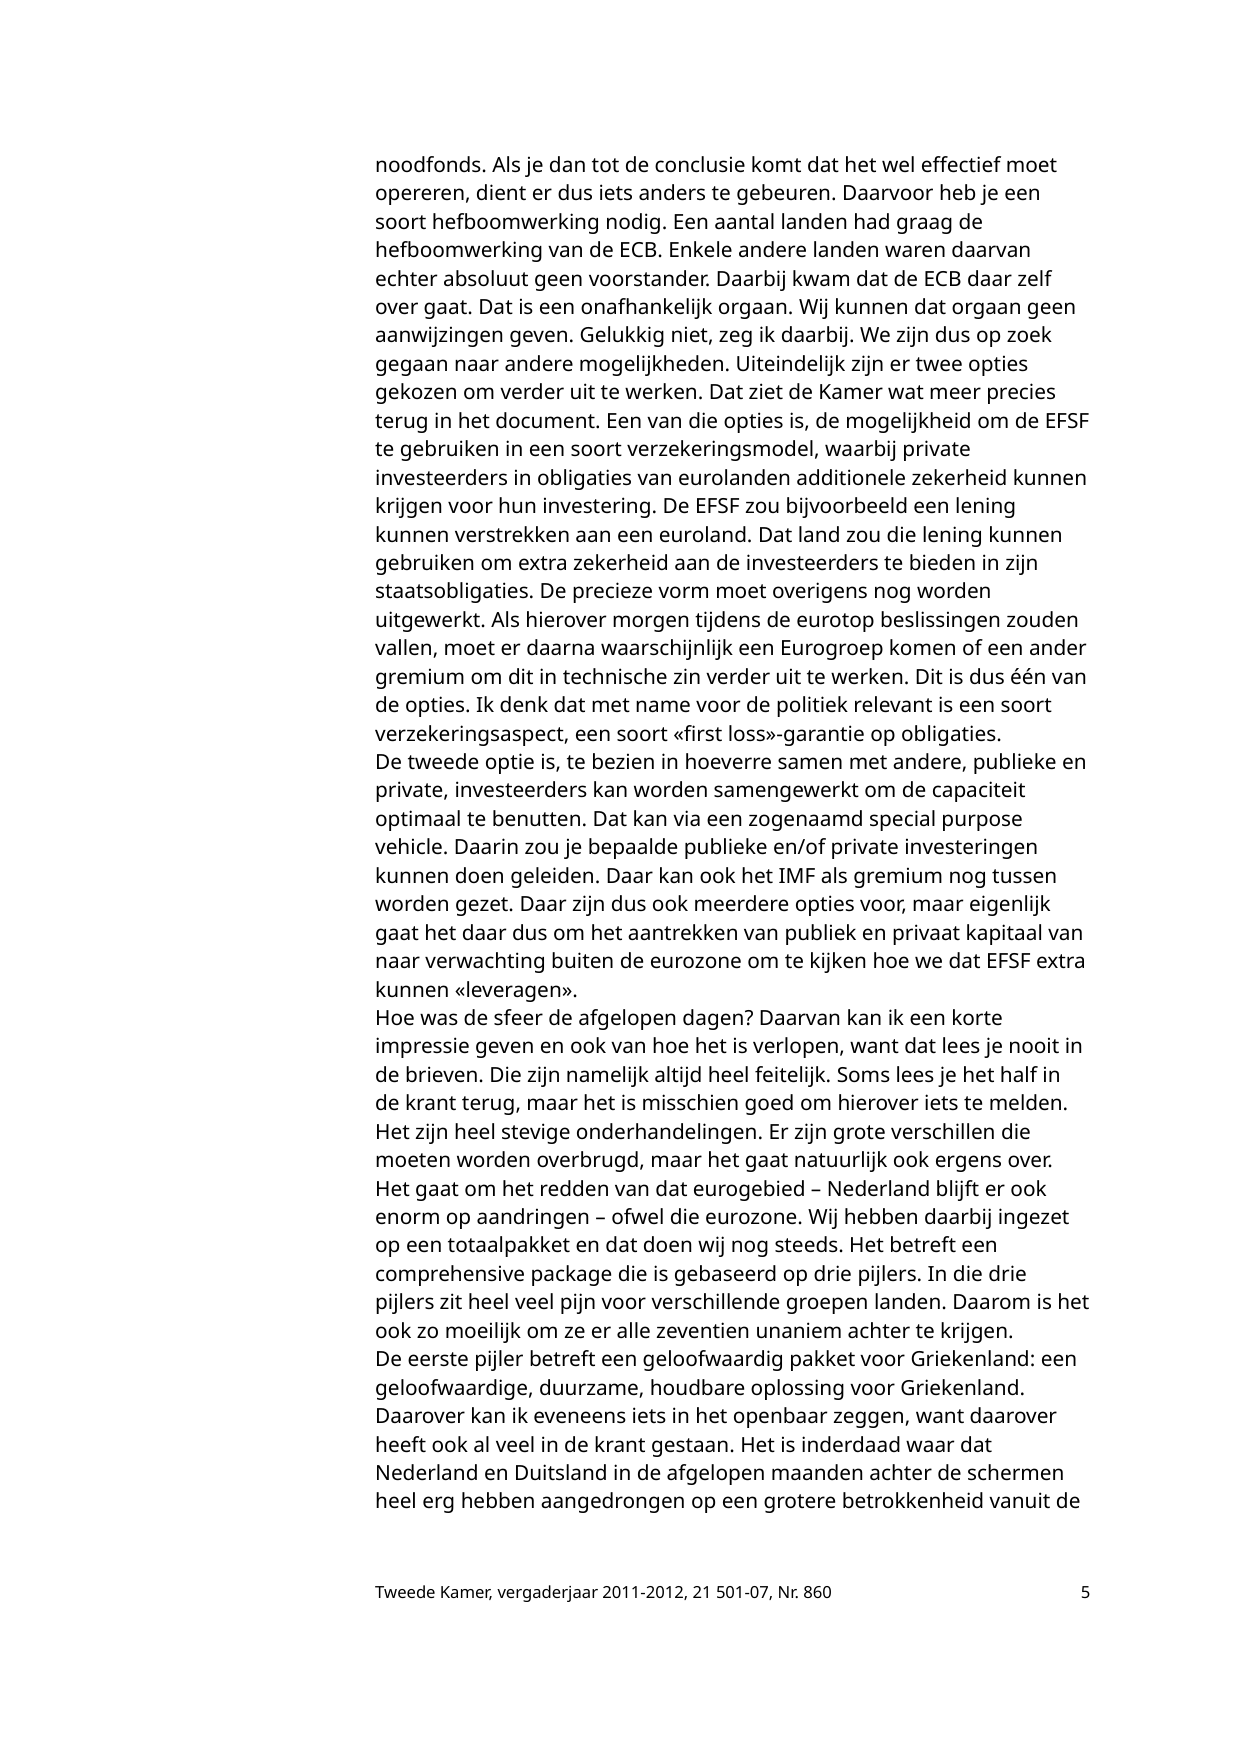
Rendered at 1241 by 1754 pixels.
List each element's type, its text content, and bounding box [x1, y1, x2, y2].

text De tweede optie is, te bezien in hoeverre samen met andere, publieke en private, investeerders kan worden samengewerkt om de capaciteit optimaal te benutten. Dat kan via een zogenaamd special purpose vehicle. Daarin zou je bepaalde publieke en/of private investeringen kunnen doen geleiden. Daar kan ook het IMF als gremium nog tussen worden gezet. Daar zijn dus ook meerdere opties voor, maar eigenlijk gaat het daar dus om het aantrekken van publiek en privaat kapitaal van naar verwachting buiten de eurozone om te kijken hoe we dat EFSF extra kunnen «leveragen». [375, 747, 1090, 1003]
text Hoe was de sfeer de afgelopen dagen? Daarvan kan ik een korte impressie geven en ook van hoe het is verlopen, want dat lees je nooit in de brieven. Die zijn namelijk altijd heel feitelijk. Soms lees je het half in de krant terug, maar het is misschien goed om hierover iets te melden. Het zijn heel stevige onderhandelingen. Er zijn grote verschillen die moeten worden overbrugd, maar het gaat natuurlijk ook ergens over. Het gaat om het redden van dat eurogebied – Nederland blijft er ook enorm op aandringen – ofwel die eurozone. Wij hebben daarbij ingezet op een totaalpakket en dat doen wij nog steeds. Het betreft een comprehensive package die is gebaseerd op drie pijlers. In die drie pijlers zit heel veel pijn voor verschillende groepen landen. Daarom is het ook zo moeilijk om ze er alle zeventien unaniem achter te krijgen. [375, 1003, 1090, 1344]
text De eerste pijler betreft een geloofwaardig pakket voor Griekenland: een geloofwaardige, duurzame, houdbare oplossing voor Griekenland. Daarover kan ik eveneens iets in het openbaar zeggen, want daarover heeft ook al veel in de krant gestaan. Het is inderdaad waar dat Nederland en Duitsland in de afgelopen maanden achter de schermen heel erg hebben aangedrongen op een grotere betrokkenheid vanuit de [375, 1344, 1090, 1515]
text noodfonds. Als je dan tot de conclusie komt dat het wel effectief moet opereren, dient er dus iets anders te gebeuren. Daarvoor heb je een soort hefboomwerking nodig. Een aantal landen had graag de hefboomwerking van de ECB. Enkele andere landen waren daarvan echter absoluut geen voorstander. Daarbij kwam dat de ECB daar zelf over gaat. Dat is een onafhankelijk orgaan. Wij kunnen dat orgaan geen aanwijzingen geven. Gelukkig niet, zeg ik daarbij. We zijn dus op zoek gegaan naar andere mogelijkheden. Uiteindelijk zijn er twee opties gekozen om verder uit te werken. Dat ziet de Kamer wat meer precies terug in het document. Een van die opties is, de mogelijkheid om de EFSF te gebruiken in een soort verzekeringsmodel, waarbij private investeerders in obligaties van eurolanden additionele zekerheid kunnen krijgen voor hun investering. De EFSF zou bijvoorbeeld een lening kunnen verstrekken aan een euroland. Dat land zou die lening kunnen gebruiken om extra zekerheid aan de investeerders te bieden in zijn staatsobligaties. De precieze vorm moet overigens nog worden uitgewerkt. Als hierover morgen tijdens de eurotop beslissingen zouden vallen, moet er daarna waarschijnlijk een Eurogroep komen of een ander gremium om dit in technische zin verder uit te werken. Dit is dus één van de opties. Ik denk dat met name voor de politiek relevant is een soort verzekeringsaspect, een soort «first loss»-garantie op obligaties. [375, 150, 1090, 747]
